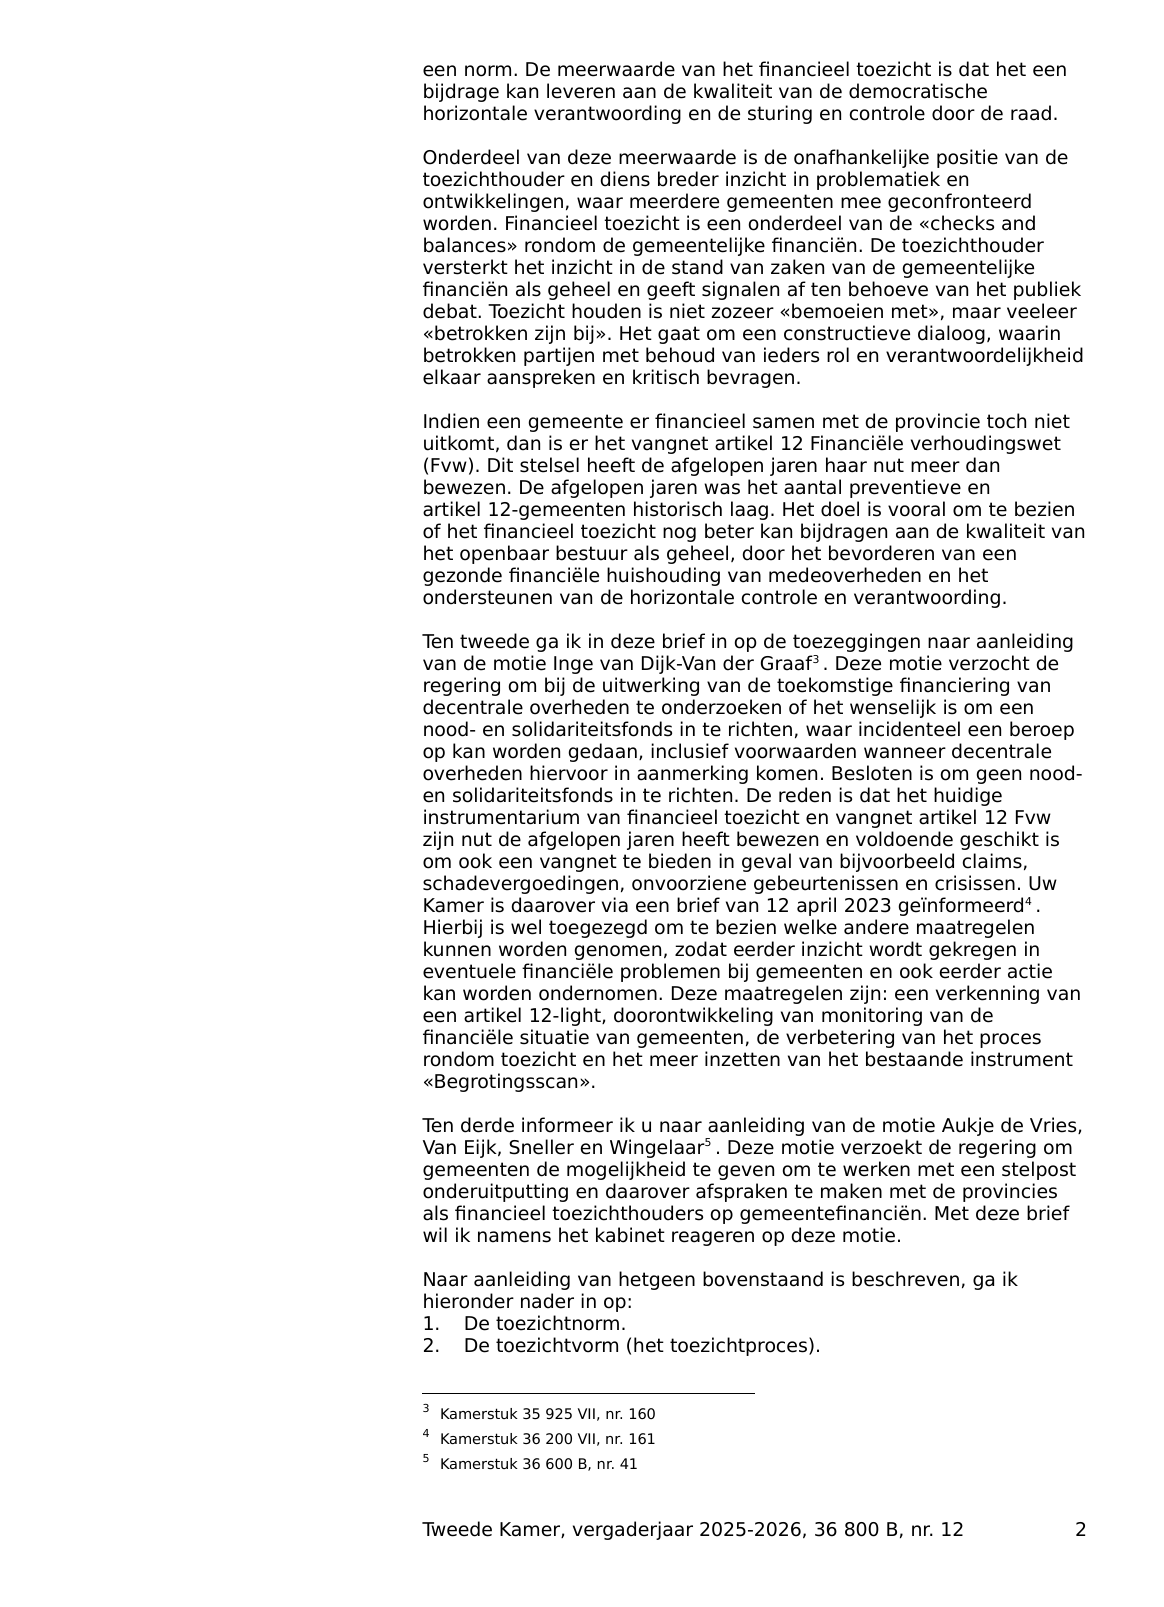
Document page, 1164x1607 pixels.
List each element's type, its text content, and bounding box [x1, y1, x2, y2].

text Onderdeel van deze meerwaarde is de onafhankelijke positie van de toezichthouder en diens breder inzicht in problematiek en ontwikkelingen, waar meerdere gemeenten mee geconfronteerd worden. Financieel toezicht is een onderdeel van de «checks and balances» rondom de gemeentelijke financiën. De toezichthouder versterkt het inzicht in de stand van zaken van de gemeentelijke financiën als geheel en geeft signalen af ten behoeve van het publiek debat. Toezicht houden is niet zozeer «bemoeien met», maar veeleer «betrokken zijn bij». Het gaat om een constructieve dialoog, waarin betrokken partijen met behoud van ieders rol en verantwoordelijkheid elkaar aanspreken en kritisch bevragen. [422, 147, 1087, 389]
text Kamerstuk 36 600 B, nr. 41 [422, 1452, 1087, 1474]
text Indien een gemeente er financieel samen met de provincie toch niet uitkomt, dan is er het vangnet artikel 12 Financiële verhoudingswet (Fvw). Dit stelsel heeft de afgelopen jaren haar nut meer dan bewezen. De afgelopen jaren was het aantal preventieve en artikel 12-gemeenten historisch laag. Het doel is vooral om te bezien of het financieel toezicht nog beter kan bijdragen aan de kwaliteit van het openbaar bestuur als geheel, door het bevorderen van een gezonde financiële huishouding van medeoverheden en het ondersteunen van de horizontale controle en verantwoording. [422, 411, 1087, 609]
text een norm. De meerwaarde van het financieel toezicht is dat het een bijdrage kan leveren aan de kwaliteit van de democratische horizontale verantwoording en de sturing en controle door de raad. [422, 59, 1087, 125]
text 2. De toezichtvorm (het toezichtproces). [422, 1335, 1087, 1357]
text 1. De toezichtnorm. [422, 1313, 1087, 1335]
text Ten derde informeer ik u naar aanleiding van de motie Aukje de Vries, Van Eijk, Sneller en Wingelaar. Deze motie verzoekt de regering om gemeenten de mogelijkheid te geven om te werken met een stelpost onderuitputting en daarover afspraken te maken met de provincies als financieel toezichthouders op gemeentefinanciën. Met deze brief wil ik namens het kabinet reageren op deze motie. [422, 1115, 1087, 1247]
text Kamerstuk 36 200 VII, nr. 161 [422, 1427, 1087, 1449]
text Naar aanleiding van hetgeen bovenstaand is beschreven, ga ik hieronder nader in op: [422, 1269, 1087, 1313]
text Kamerstuk 35 925 VII, nr. 160 [422, 1402, 1087, 1424]
text Ten tweede ga ik in deze brief in op de toezeggingen naar aanleiding van de motie Inge van Dijk-Van der Graaf. Deze motie verzocht de regering om bij de uitwerking van de toekomstige financiering van decentrale overheden te onderzoeken of het wenselijk is om een nood- en solidariteitsfonds in te richten, waar incidenteel een beroep op kan worden gedaan, inclusief voorwaarden wanneer decentrale overheden hiervoor in aanmerking komen. Besloten is om geen nood- en solidariteitsfonds in te richten. De reden is dat het huidige instrumentarium van financieel toezicht en vangnet artikel 12 Fvw zijn nut de afgelopen jaren heeft bewezen en voldoende geschikt is om ook een vangnet te bieden in geval van bijvoorbeeld claims, schadevergoedingen, onvoorziene gebeurtenissen en crisissen. Uw Kamer is daarover via een brief van 12 april 2023 geïnformeerd. Hierbij is wel toegezegd om te bezien welke andere maatregelen kunnen worden genomen, zodat eerder inzicht wordt gekregen in eventuele financiële problemen bij gemeenten en ook eerder actie kan worden ondernomen. Deze maatregelen zijn: een verkenning van een artikel 12-light, doorontwikkeling van monitoring van de financiële situatie van gemeenten, de verbetering van het proces rondom toezicht en het meer inzetten van het bestaande instrument «Begrotingsscan». [422, 631, 1087, 1093]
